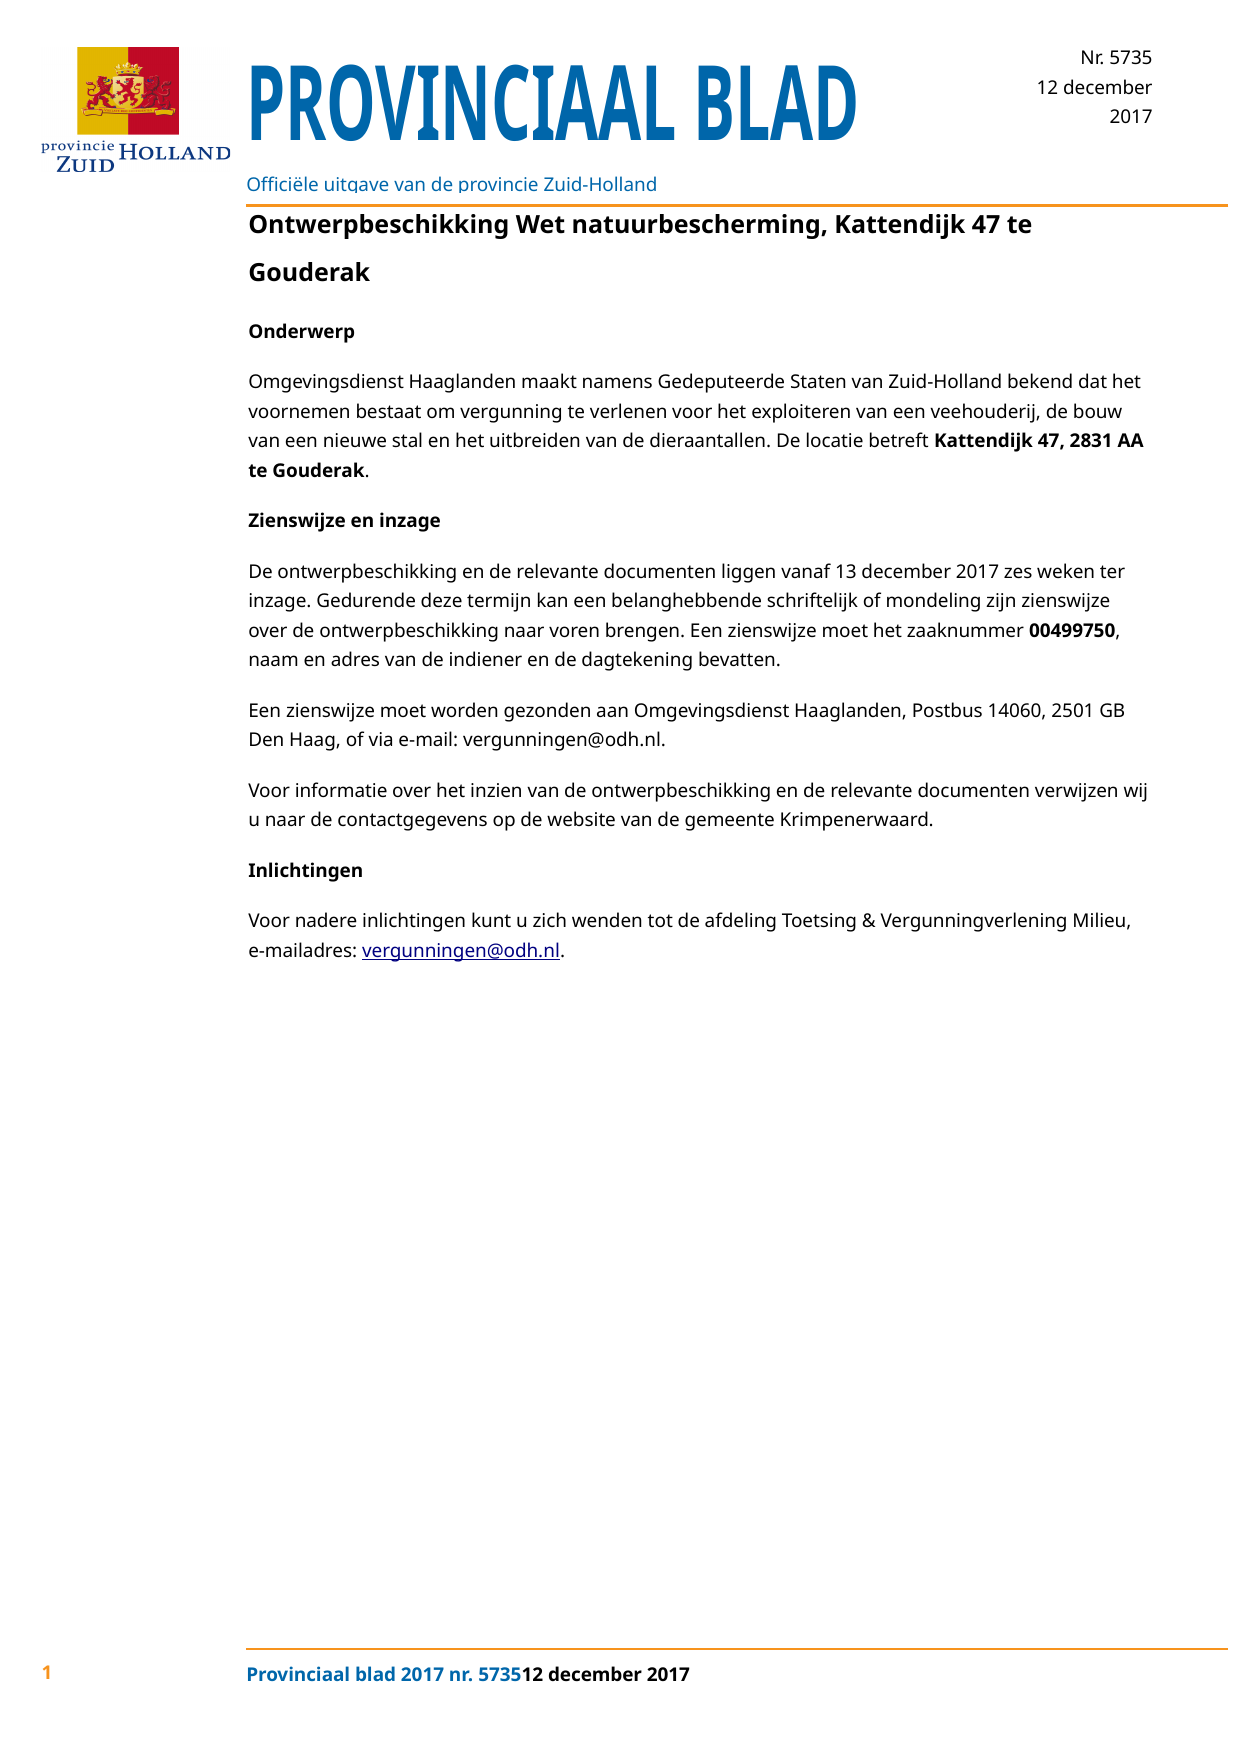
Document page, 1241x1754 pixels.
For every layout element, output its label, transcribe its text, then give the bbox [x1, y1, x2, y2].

text Voor nadere inlichtingen kunt u zich wenden tot de afdeling Toetsing & Vergunningverlening Milieu, e-mailadres: vergunningen@odh.nl. [248, 907, 1152, 963]
text Inlichtingen [248, 857, 1152, 883]
text Omgevingsdienst Haaglanden maakt namens Gedeputeerde Staten van Zuid-Holland bekend dat het voornemen bestaat om vergunning te verlenen voor het exploiteren van een veehouderij, de bouw van een nieuwe stal en het uitbreiden van de dieraantallen. De locatie betreft Kattendijk 47, 2831 AA te Gouderak. [248, 368, 1152, 483]
picture [41, 47, 231, 172]
text Voor informatie over het inzien van de ontwerpbeschikking en de relevante documenten verwijzen wij u naar de contactgegevens op de website van de gemeente Krimpenerwaard. [248, 777, 1152, 832]
text Een zienswijze moet worden gezonden aan Omgevingsdienst Haaglanden, Postbus 14060, 2501 GB Den Haag, of via e-mail: vergunningen@odh.nl. [248, 697, 1152, 752]
text Zienswijze en inzage [248, 507, 1152, 533]
text Ontwerpbeschikking Wet natuurbescherming, Kattendijk 47 te Gouderak [248, 207, 1152, 288]
text De ontwerpbeschikking en de relevante documenten liggen vanaf 13 december 2017 zes weken ter inzage. Gedurende deze termijn kan een belanghebbende schriftelijk of mondeling zijn zienswijze over de ontwerpbeschikking naar voren brengen. Een zienswijze moet het zaaknummer 00499750, naam en adres van de indiener en de dagtekening bevatten. [248, 558, 1152, 672]
text Onderwerp [248, 318, 1152, 344]
